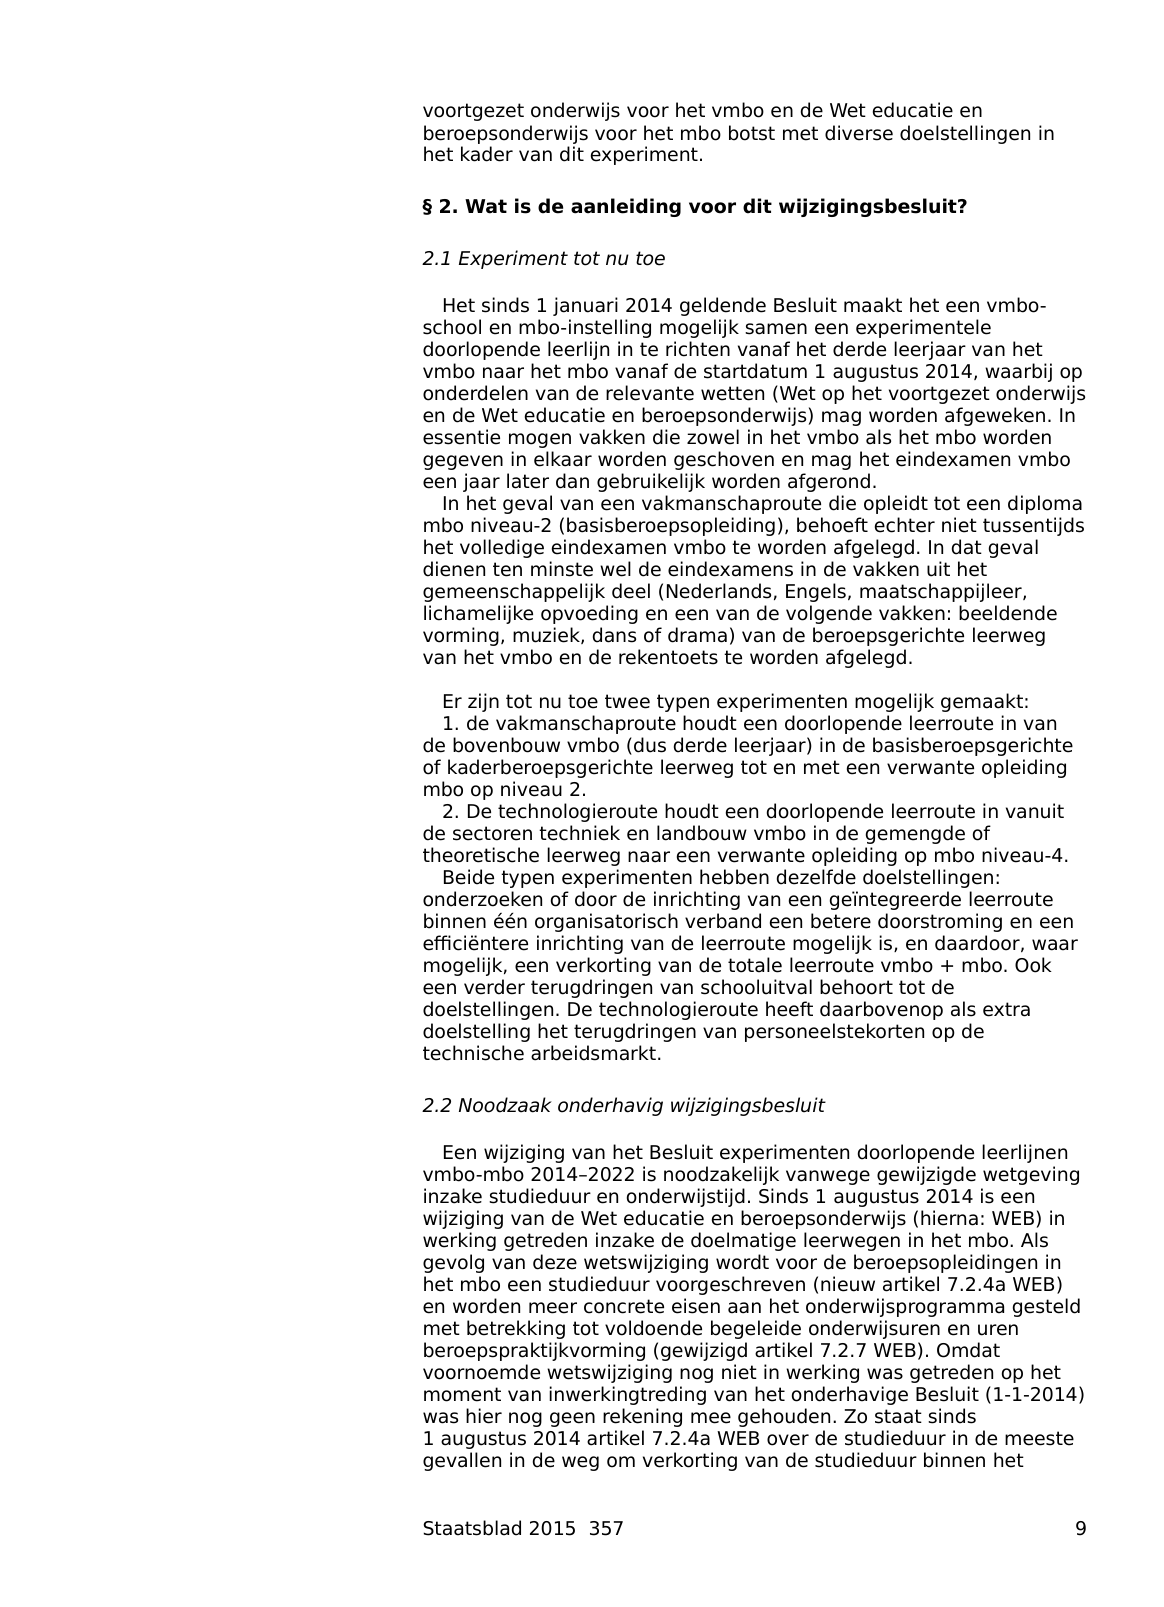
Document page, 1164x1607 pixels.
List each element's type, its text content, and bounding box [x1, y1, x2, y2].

text Beide typen experimenten hebben dezelfde doelstellingen: onderzoeken of door de inrichting van een geïntegreerde leerroute binnen één organisatorisch verband een betere doorstroming en een efficiëntere inrichting van de leerroute mogelijk is, en daardoor, waar mogelijk, een verkorting van de totale leerroute vmbo + mbo. Ook een verder terugdringen van schooluitval behoort tot de doelstellingen. De technologieroute heeft daarbovenop als extra doelstelling het terugdringen van personeelstekorten op de technische arbeidsmarkt. [422, 867, 1087, 1065]
text 1. de vakmanschaproute houdt een doorlopende leerroute in van de bovenbouw vmbo (dus derde leerjaar) in de basisberoepsgerichte of kaderberoepsgerichte leerweg tot en met een verwante opleiding mbo op niveau 2. [422, 713, 1087, 801]
subtitle § 2. Wat is de aanleiding voor dit wijzigingsbesluit? [422, 196, 1087, 218]
text Er zijn tot nu toe twee typen experimenten mogelijk gemaakt: [422, 691, 1087, 713]
text voortgezet onderwijs voor het vmbo en de Wet educatie en beroepsonderwijs voor het mbo botst met diverse doelstellingen in het kader van dit experiment. [422, 100, 1087, 166]
text In het geval van een vakmanschaproute die opleidt tot een diploma mbo niveau-2 (basisberoepsopleiding), behoeft echter niet tussentijds het volledige eindexamen vmbo te worden afgelegd. In dat geval dienen ten minste wel de eindexamens in de vakken uit het gemeenschappelijk deel (Nederlands, Engels, maatschappijleer, lichamelijke opvoeding en een van de volgende vakken: beeldende vorming, muziek, dans of drama) van de beroepsgerichte leerweg van het vmbo en de rekentoets te worden afgelegd. [422, 493, 1087, 669]
text 2. De technologieroute houdt een doorlopende leerroute in vanuit de sectoren techniek en landbouw vmbo in de gemengde of theoretische leerweg naar een verwante opleiding op mbo niveau-4. [422, 801, 1087, 867]
text Het sinds 1 januari 2014 geldende Besluit maakt het een vmbo-school en mbo-instelling mogelijk samen een experimentele doorlopende leerlijn in te richten vanaf het derde leerjaar van het vmbo naar het mbo vanaf de startdatum 1 augustus 2014, waarbij op onderdelen van de relevante wetten (Wet op het voortgezet onderwijs en de Wet educatie en beroepsonderwijs) mag worden afgeweken. In essentie mogen vakken die zowel in het vmbo als het mbo worden gegeven in elkaar worden geschoven en mag het eindexamen vmbo een jaar later dan gebruikelijk worden afgerond. [422, 295, 1087, 493]
subtitle 2.2 Noodzaak onderhavig wijzigingsbesluit [422, 1095, 1087, 1117]
text Een wijziging van het Besluit experimenten doorlopende leerlijnen vmbo-mbo 2014–2022 is noodzakelijk vanwege gewijzigde wetgeving inzake studieduur en onderwijstijd. Sinds 1 augustus 2014 is een wijziging van de Wet educatie en beroepsonderwijs (hierna: WEB) in werking getreden inzake de doelmatige leerwegen in het mbo. Als gevolg van deze wetswijziging wordt voor de beroepsopleidingen in het mbo een studieduur voorgeschreven (nieuw artikel 7.2.4a WEB) en worden meer concrete eisen aan het onderwijsprogramma gesteld met betrekking tot voldoende begeleide onderwijsuren en uren beroepspraktijkvorming (gewijzigd artikel 7.2.7 WEB). Omdat voornoemde wetswijziging nog niet in werking was getreden op het moment van inwerkingtreding van het onderhavige Besluit (1-1-2014) was hier nog geen rekening mee gehouden. Zo staat sinds 1 augustus 2014 artikel 7.2.4a WEB over de studieduur in de meeste gevallen in de weg om verkorting van de studieduur binnen het [422, 1142, 1087, 1471]
subtitle 2.1 Experiment tot nu toe [422, 248, 1087, 270]
